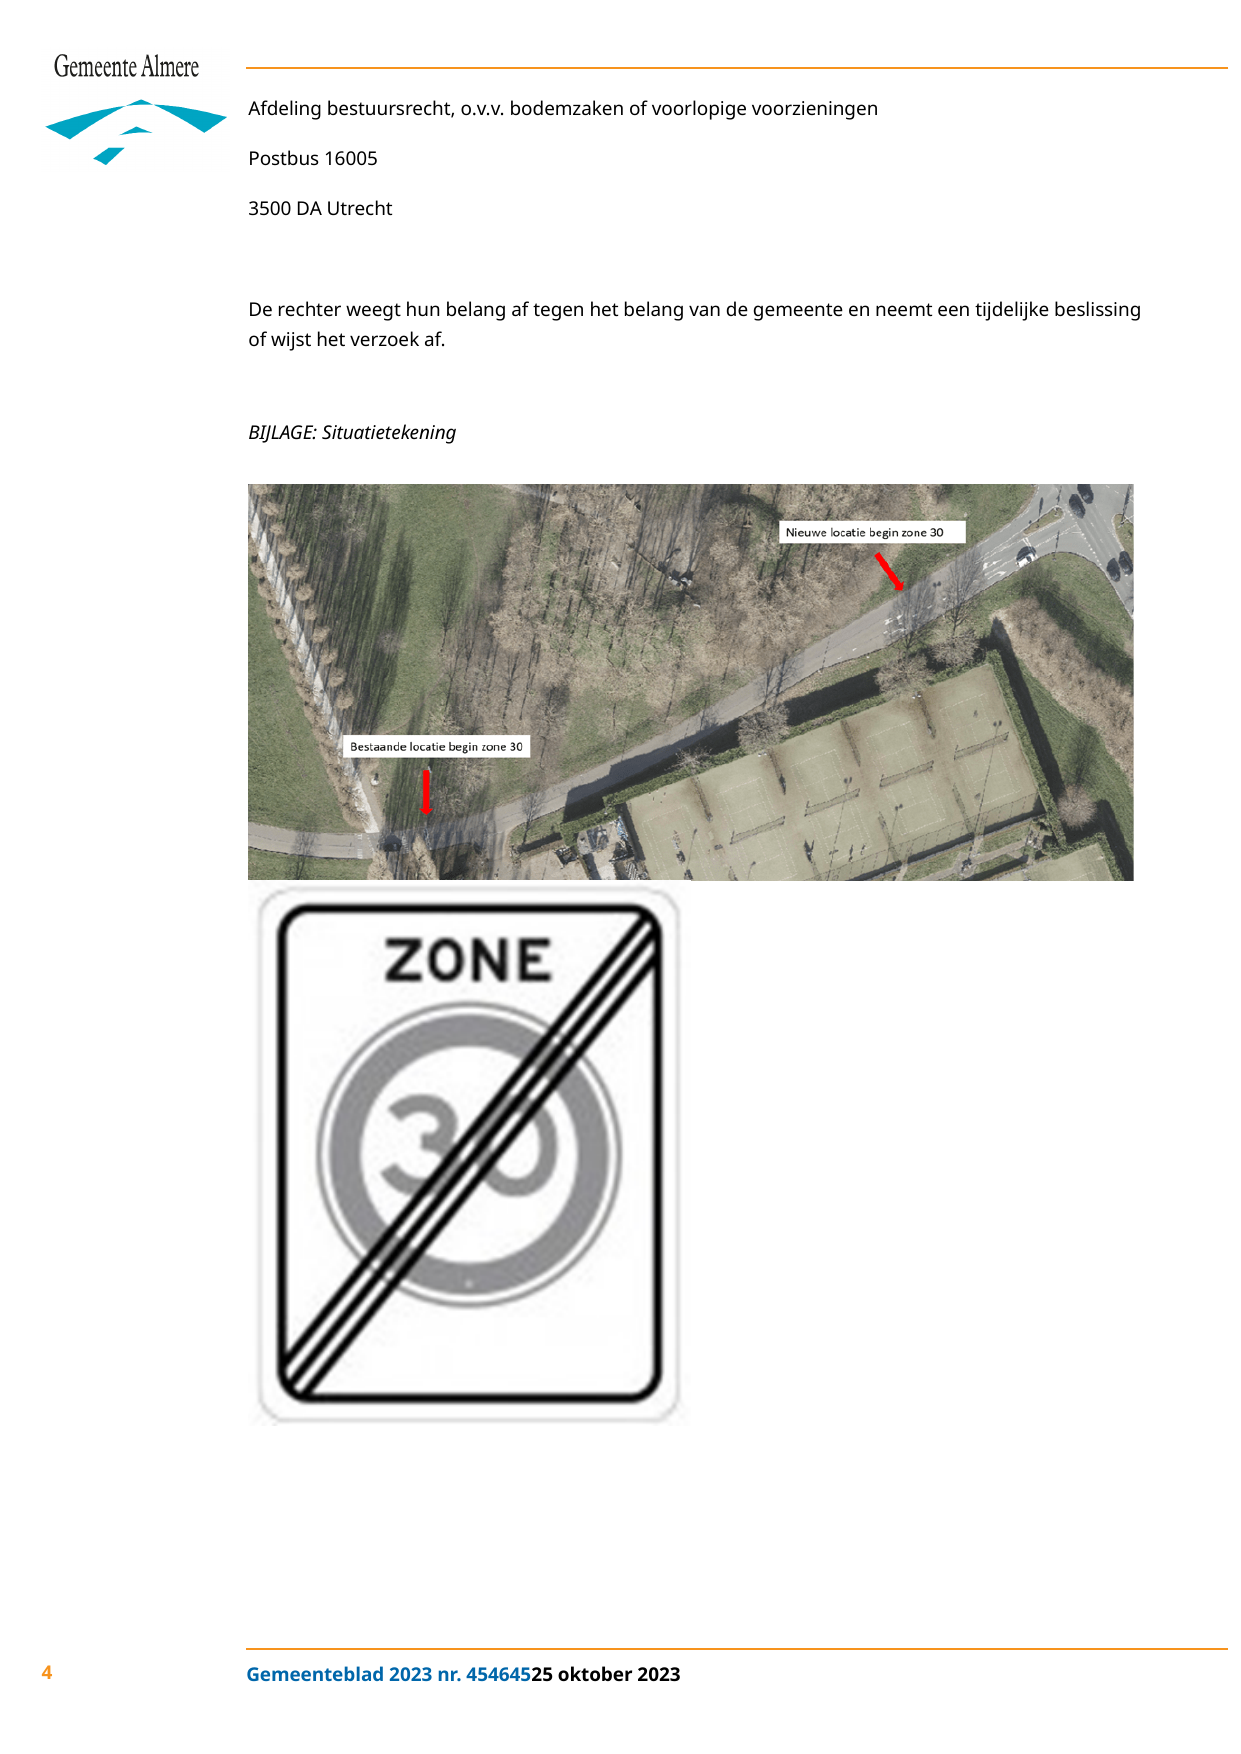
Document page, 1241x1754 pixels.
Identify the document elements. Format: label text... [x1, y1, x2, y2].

text 3500 DA Utrecht [248, 196, 1152, 221]
text BIJLAGE: Situatietekening [248, 419, 1152, 445]
text Postbus 16005 [248, 145, 1152, 171]
picture [41, 47, 231, 172]
picture [248, 484, 1134, 1426]
text De rechter weegt hun belang af tegen het belang van de gemeente en neemt een tijdelijke beslissing of wijst het verzoek af. [248, 296, 1152, 352]
text Afdeling bestuursrecht, o.v.v. bodemzaken of voorlopige voorzieningen [248, 95, 1152, 121]
